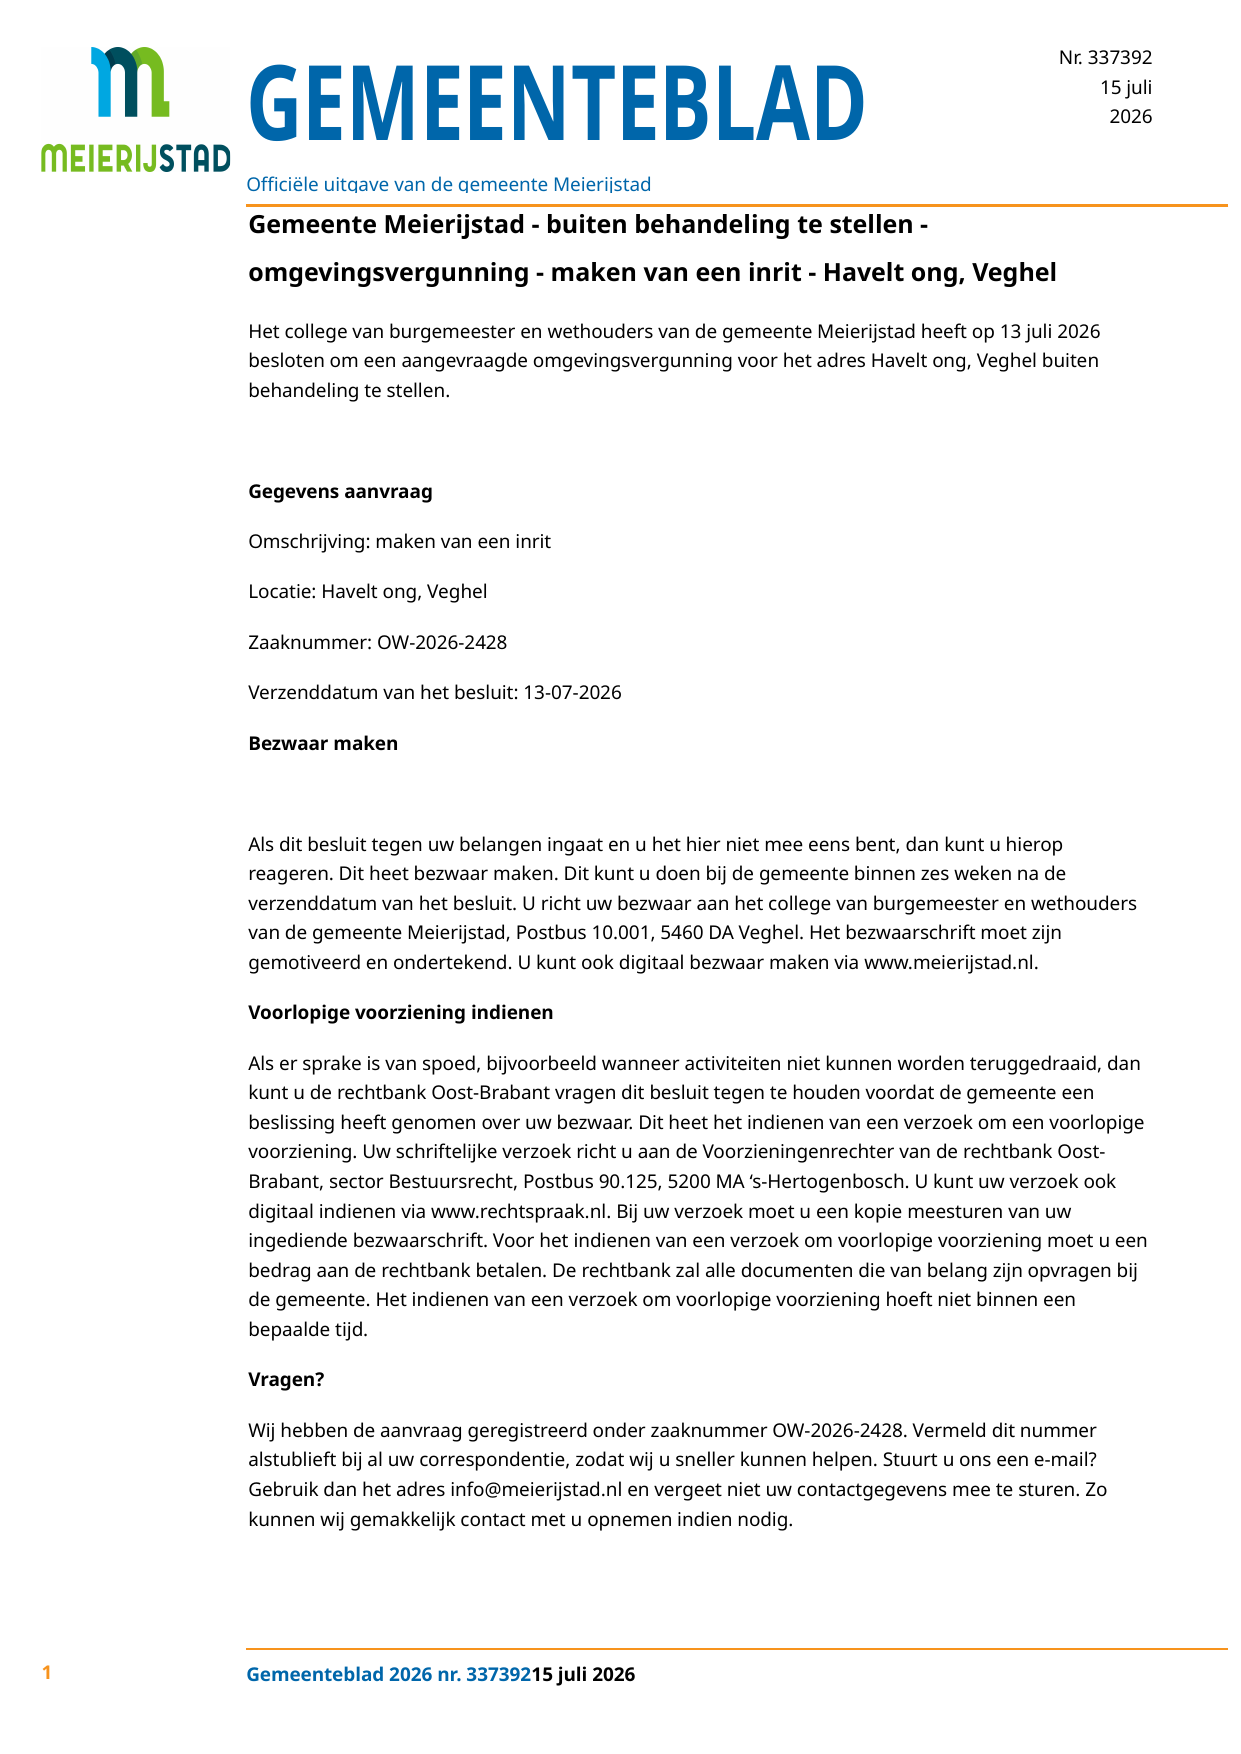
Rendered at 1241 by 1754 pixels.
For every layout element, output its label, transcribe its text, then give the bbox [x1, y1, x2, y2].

text Omschrijving: maken van een inrit [248, 528, 1152, 554]
text Als er sprake is van spoed, bijvoorbeeld wanneer activiteiten niet kunnen worden teruggedraaid, dan kunt u de rechtbank Oost-Brabant vragen dit besluit tegen te houden voordat de gemeente een beslissing heeft genomen over uw bezwaar. Dit heet het indienen van een verzoek om een voorlopige voorziening. Uw schriftelijke verzoek richt u aan de Voorzieningenrechter van de rechtbank Oost-Brabant, sector Bestuursrecht, Postbus 90.125, 5200 MA ‘s-Hertogenbosch. U kunt uw verzoek ook digitaal indienen via www.rechtspraak.nl. Bij uw verzoek moet u een kopie meesturen van uw ingediende bezwaarschrift. Voor het indienen van een verzoek om voorlopige voorziening moet u een bedrag aan de rechtbank betalen. De rechtbank zal alle documenten die van belang zijn opvragen bij de gemeente. Het indienen van een verzoek om voorlopige voorziening hoeft niet binnen een bepaalde tijd. [248, 1050, 1152, 1342]
picture [41, 47, 231, 172]
text Gemeente Meierijstad - buiten behandeling te stellen - omgevingsvergunning - maken van een inrit - Havelt ong, Veghel [248, 207, 1152, 288]
text Wij hebben de aanvraag geregistreerd onder zaaknummer OW-2026-2428. Vermeld dit nummer alstublieft bij al uw correspondentie, zodat wij u sneller kunnen helpen. Stuurt u ons een e-mail? Gebruik dan het adres info@meierijstad.nl en vergeet niet uw contactgegevens mee te sturen. Zo kunnen wij gemakkelijk contact met u opnemen indien nodig. [248, 1417, 1152, 1532]
text Zaaknummer: OW-2026-2428 [248, 629, 1152, 655]
text Gegevens aanvraag [248, 478, 1152, 504]
text Bezwaar maken [248, 730, 1152, 756]
text Als dit besluit tegen uw belangen ingaat en u het hier niet mee eens bent, dan kunt u hierop reageren. Dit heet bezwaar maken. Dit kunt u doen bij de gemeente binnen zes weken na de verzenddatum van het besluit. U richt uw bezwaar aan het college van burgemeester en wethouders van de gemeente Meierijstad, Postbus 10.001, 5460 DA Veghel. Het bezwaarschrift moet zijn gemotiveerd en ondertekend. U kunt ook digitaal bezwaar maken via www.meierijstad.nl. [248, 831, 1152, 975]
text Verzenddatum van het besluit: 13-07-2026 [248, 679, 1152, 705]
text Vragen? [248, 1367, 1152, 1392]
text Het college van burgemeester en wethouders van de gemeente Meierijstad heeft op 13 juli 2026 besloten om een aangevraagde omgevingsvergunning voor het adres Havelt ong, Veghel buiten behandeling te stellen. [248, 318, 1152, 403]
text Voorlopige voorziening indienen [248, 999, 1152, 1025]
text Locatie: Havelt ong, Veghel [248, 579, 1152, 604]
